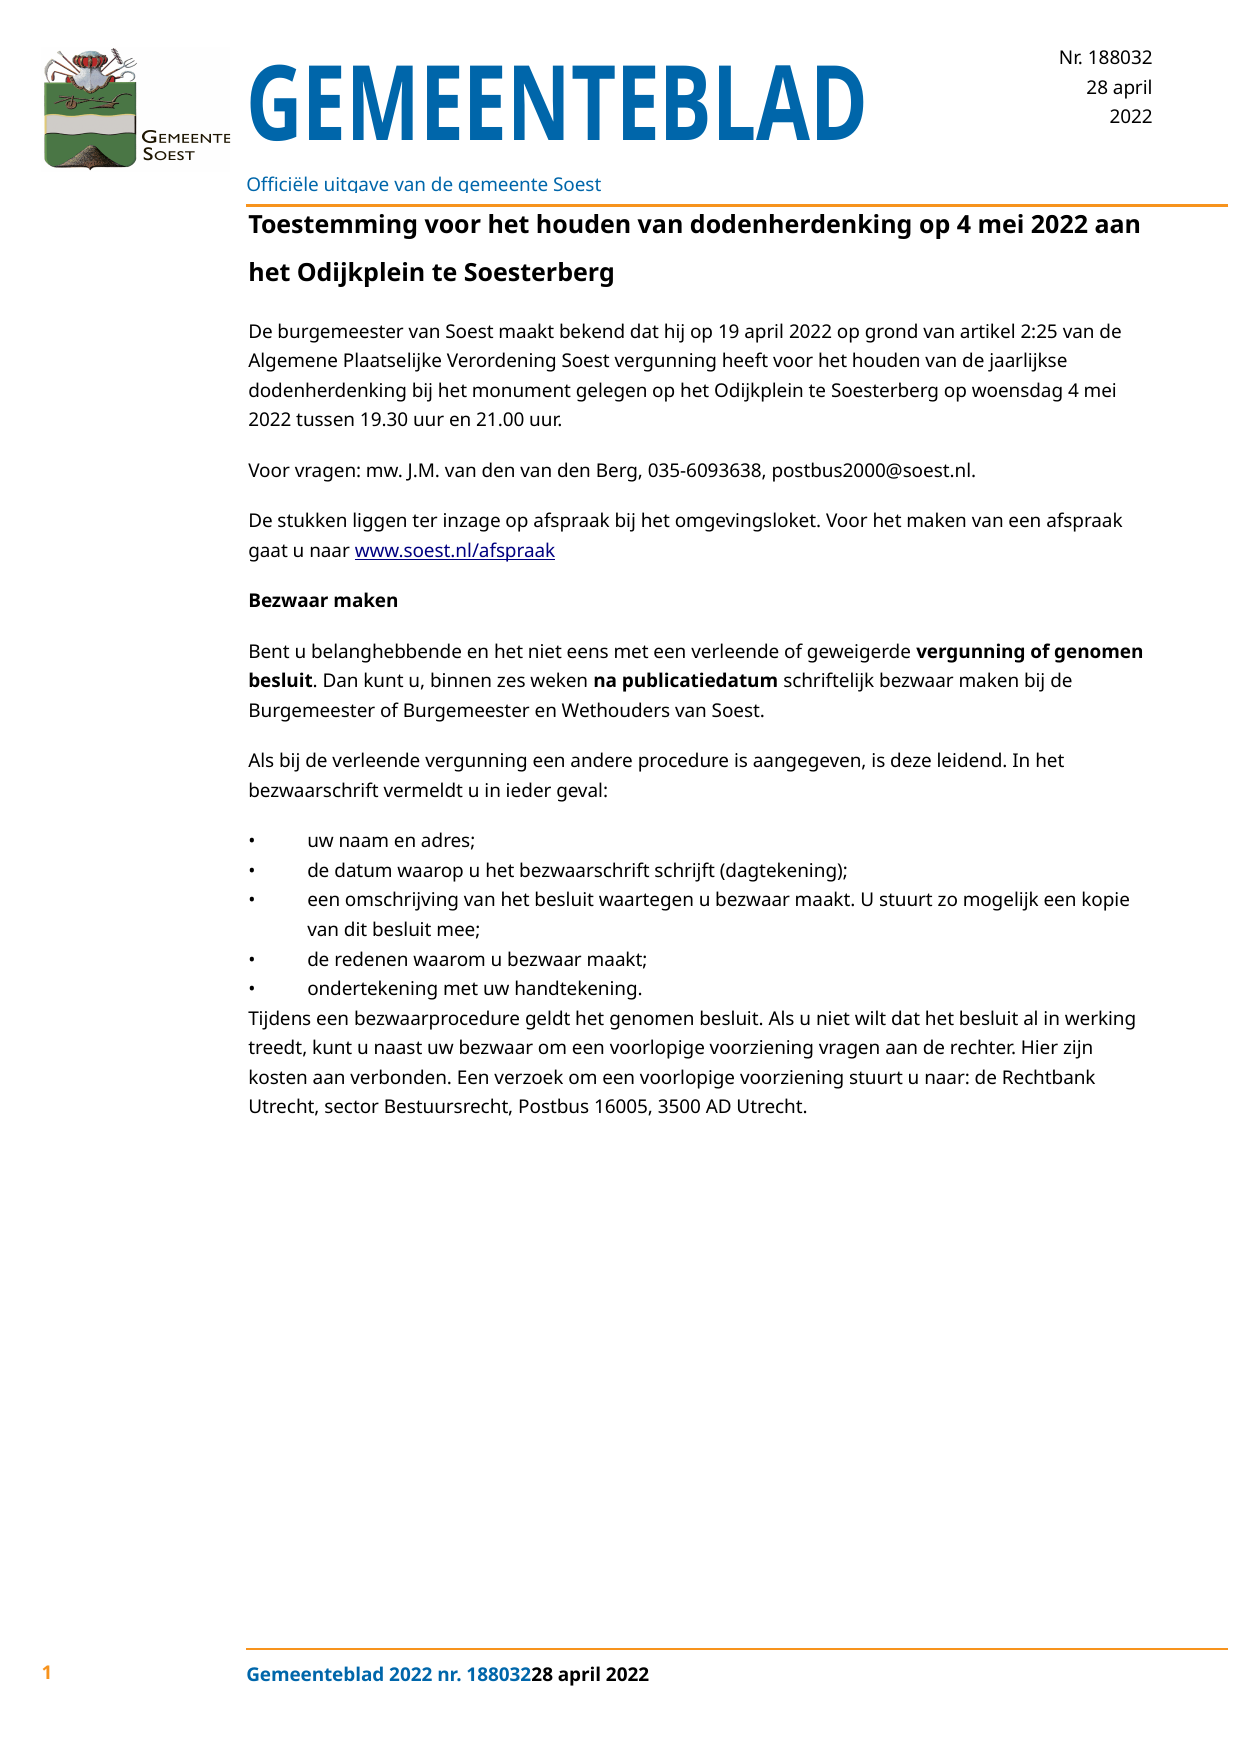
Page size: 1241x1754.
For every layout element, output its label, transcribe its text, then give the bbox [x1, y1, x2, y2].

list de redenen waarom u bezwaar maakt; [248, 946, 1152, 972]
text Tijdens een bezwaarprocedure geldt het genomen besluit. Als u niet wilt dat het besluit al in werking treedt, kunt u naast uw bezwaar om een voorlopige voorziening vragen aan de rechter. Hier zijn kosten aan verbonden. Een verzoek om een voorlopige voorziening stuurt u naar: de Rechtbank Utrecht, sector Bestuursrecht, Postbus 16005, 3500 AD Utrecht. [248, 1005, 1152, 1119]
picture [41, 47, 231, 172]
list een omschrijving van het besluit waartegen u bezwaar maakt. U stuurt zo mogelijk een kopie van dit besluit mee; [248, 887, 1152, 942]
text Voor vragen: mw. J.M. van den van den Berg, 035-6093638, postbus2000@soest.nl. [248, 457, 1152, 483]
text Bezwaar maken [248, 587, 1152, 613]
list de datum waarop u het bezwaarschrift schrijft (dagtekening); [248, 857, 1152, 883]
list uw naam en adres; [248, 827, 1152, 853]
text De stukken liggen ter inzage op afspraak bij het omgevingsloket. Voor het maken van een afspraak gaat u naar www.soest.nl/afspraak [248, 507, 1152, 563]
text Toestemming voor het houden van dodenherdenking op 4 mei 2022 aan het Odijkplein te Soesterberg [248, 207, 1152, 288]
text De burgemeester van Soest maakt bekend dat hij op 19 april 2022 op grond van artikel 2:25 van de Algemene Plaatselijke Verordening Soest vergunning heeft voor het houden van de jaarlijkse dodenherdenking bij het monument gelegen op het Odijkplein te Soesterberg op woensdag 4 mei 2022 tussen 19.30 uur en 21.00 uur. [248, 318, 1152, 432]
list ondertekening met uw handtekening. [248, 975, 1152, 1001]
text Als bij de verleende vergunning een andere procedure is aangegeven, is deze leidend. In het bezwaarschrift vermeldt u in ieder geval: [248, 747, 1152, 803]
text Bent u belanghebbende en het niet eens met een verleende of geweigerde vergunning of genomen besluit. Dan kunt u, binnen zes weken na publicatiedatum schriftelijk bezwaar maken bij de Burgemeester of Burgemeester en Wethouders van Soest. [248, 638, 1152, 723]
